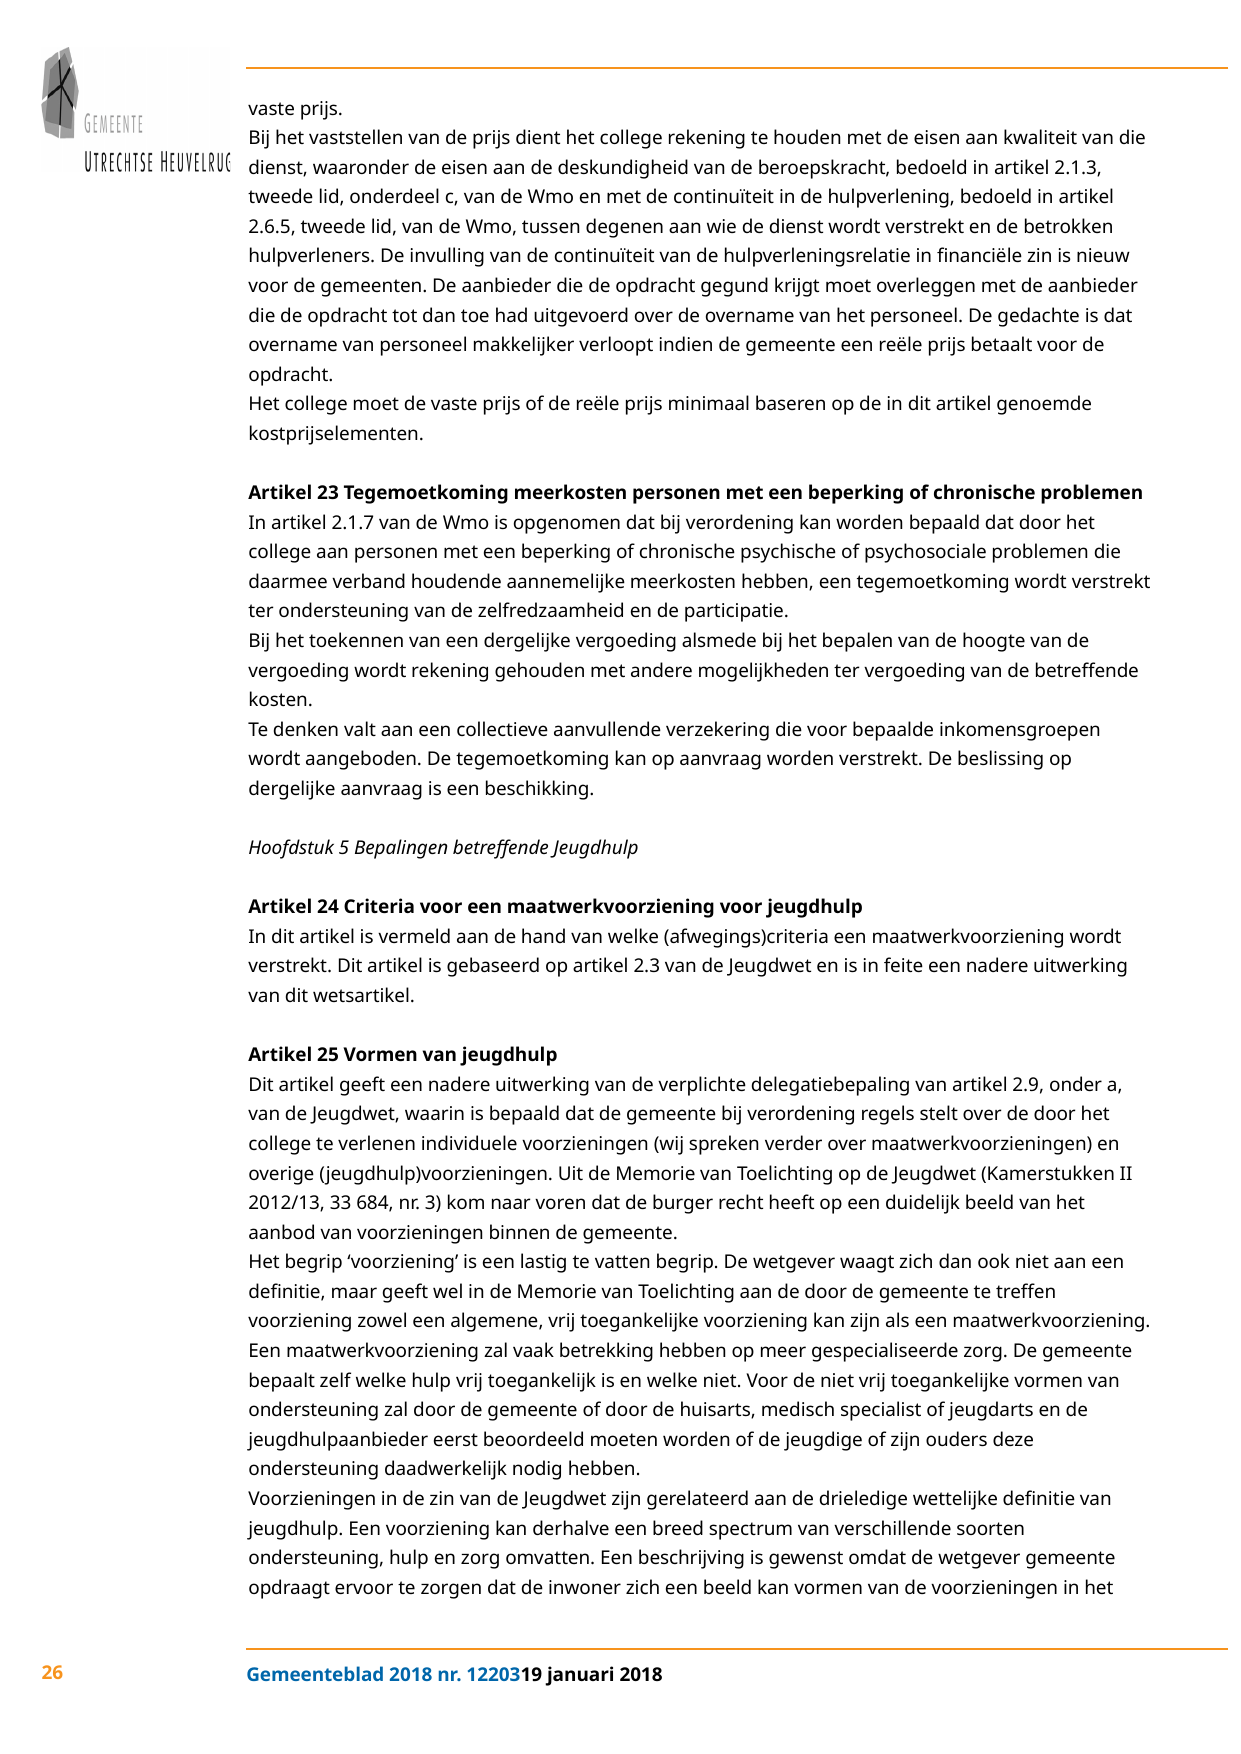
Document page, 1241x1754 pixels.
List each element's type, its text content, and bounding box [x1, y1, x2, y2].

text Artikel 24 Criteria voor een maatwerkvoorziening voor jeugdhulp [248, 893, 1152, 919]
text Het begrip ‘voorziening’ is een lastig te vatten begrip. De wetgever waagt zich dan ook niet aan een definitie, maar geeft wel in de Memorie van Toelichting aan de door de gemeente te treffen voorziening zowel een algemene, vrij toegankelijke voorziening kan zijn als een maatwerkvoorziening. Een maatwerkvoorziening zal vaak betrekking hebben op meer gespecialiseerde zorg. De gemeente bepaalt zelf welke hulp vrij toegankelijk is en welke niet. Voor de niet vrij toegankelijke vormen van ondersteuning zal door de gemeente of door de huisarts, medisch specialist of jeugdarts en de jeugdhulpaanbieder eerst beoordeeld moeten worden of de jeugdige of zijn ouders deze ondersteuning daadwerkelijk nodig hebben. [248, 1248, 1152, 1481]
picture [41, 47, 231, 172]
text Artikel 23 Tegemoetkoming meerkosten personen met een beperking of chronische problemen [248, 479, 1152, 505]
text Bij het vaststellen van de prijs dient het college rekening te houden met de eisen aan kwaliteit van die dienst, waaronder de eisen aan de deskundigheid van de beroepskracht, bedoeld in artikel 2.1.3, tweede lid, onderdeel c, van de Wmo en met de continuïteit in de hulpverlening, bedoeld in artikel 2.6.5, tweede lid, van de Wmo, tussen degenen aan wie de dienst wordt verstrekt en de betrokken hulpverleners. De invulling van de continuïteit van de hulpverleningsrelatie in financiële zin is nieuw voor de gemeenten. De aanbieder die de opdracht gegund krijgt moet overleggen met de aanbieder die de opdracht tot dan toe had uitgevoerd over de overname van het personeel. De gedachte is dat overname van personeel makkelijker verloopt indien de gemeente een reële prijs betaalt voor de opdracht. [248, 124, 1152, 387]
text Te denken valt aan een collectieve aanvullende verzekering die voor bepaalde inkomensgroepen wordt aangeboden. De tegemoetkoming kan op aanvraag worden verstrekt. De beslissing op dergelijke aanvraag is een beschikking. [248, 716, 1152, 801]
text Voorzieningen in de zin van de Jeugdwet zijn gerelateerd aan de drieledige wettelijke definitie van jeugdhulp. Een voorziening kan derhalve een breed spectrum van verschillende soorten ondersteuning, hulp en zorg omvatten. Een beschrijving is gewenst omdat de wetgever gemeente opdraagt ervoor te zorgen dat de inwoner zich een beeld kan vormen van de voorzieningen in het [248, 1485, 1152, 1600]
text Hoofdstuk 5 Bepalingen betreffende Jeugdhulp [248, 834, 1152, 860]
text In artikel 2.1.7 van de Wmo is opgenomen dat bij verordening kan worden bepaald dat door het college aan personen met een beperking of chronische psychische of psychosociale problemen die daarmee verband houdende aannemelijke meerkosten hebben, een tegemoetkoming wordt verstrekt ter ondersteuning van de zelfredzaamheid en de participatie. [248, 509, 1152, 623]
text In dit artikel is vermeld aan de hand van welke (afwegings)criteria een maatwerkvoorziening wordt verstrekt. Dit artikel is gebaseerd op artikel 2.3 van de Jeugdwet en is in feite een nadere uitwerking van dit wetsartikel. [248, 923, 1152, 1008]
text Bij het toekennen van een dergelijke vergoeding alsmede bij het bepalen van de hoogte van de vergoeding wordt rekening gehouden met andere mogelijkheden ter vergoeding van de betreffende kosten. [248, 627, 1152, 712]
text Dit artikel geeft een nadere uitwerking van de verplichte delegatiebepaling van artikel 2.9, onder a, van de Jeugdwet, waarin is bepaald dat de gemeente bij verordening regels stelt over de door het college te verlenen individuele voorzieningen (wij spreken verder over maatwerkvoorzieningen) en overige (jeugdhulp)voorzieningen. Uit de Memorie van Toelichting op de Jeugdwet (Kamerstukken II 2012/13, 33 684, nr. 3) kom naar voren dat de burger recht heeft op een duidelijk beeld van het aanbod van voorzieningen binnen de gemeente. [248, 1071, 1152, 1245]
text Artikel 25 Vormen van jeugdhulp [248, 1041, 1152, 1067]
text Het college moet de vaste prijs of de reële prijs minimaal baseren op de in dit artikel genoemde kostprijselementen. [248, 391, 1152, 446]
text vaste prijs. [248, 95, 1152, 121]
